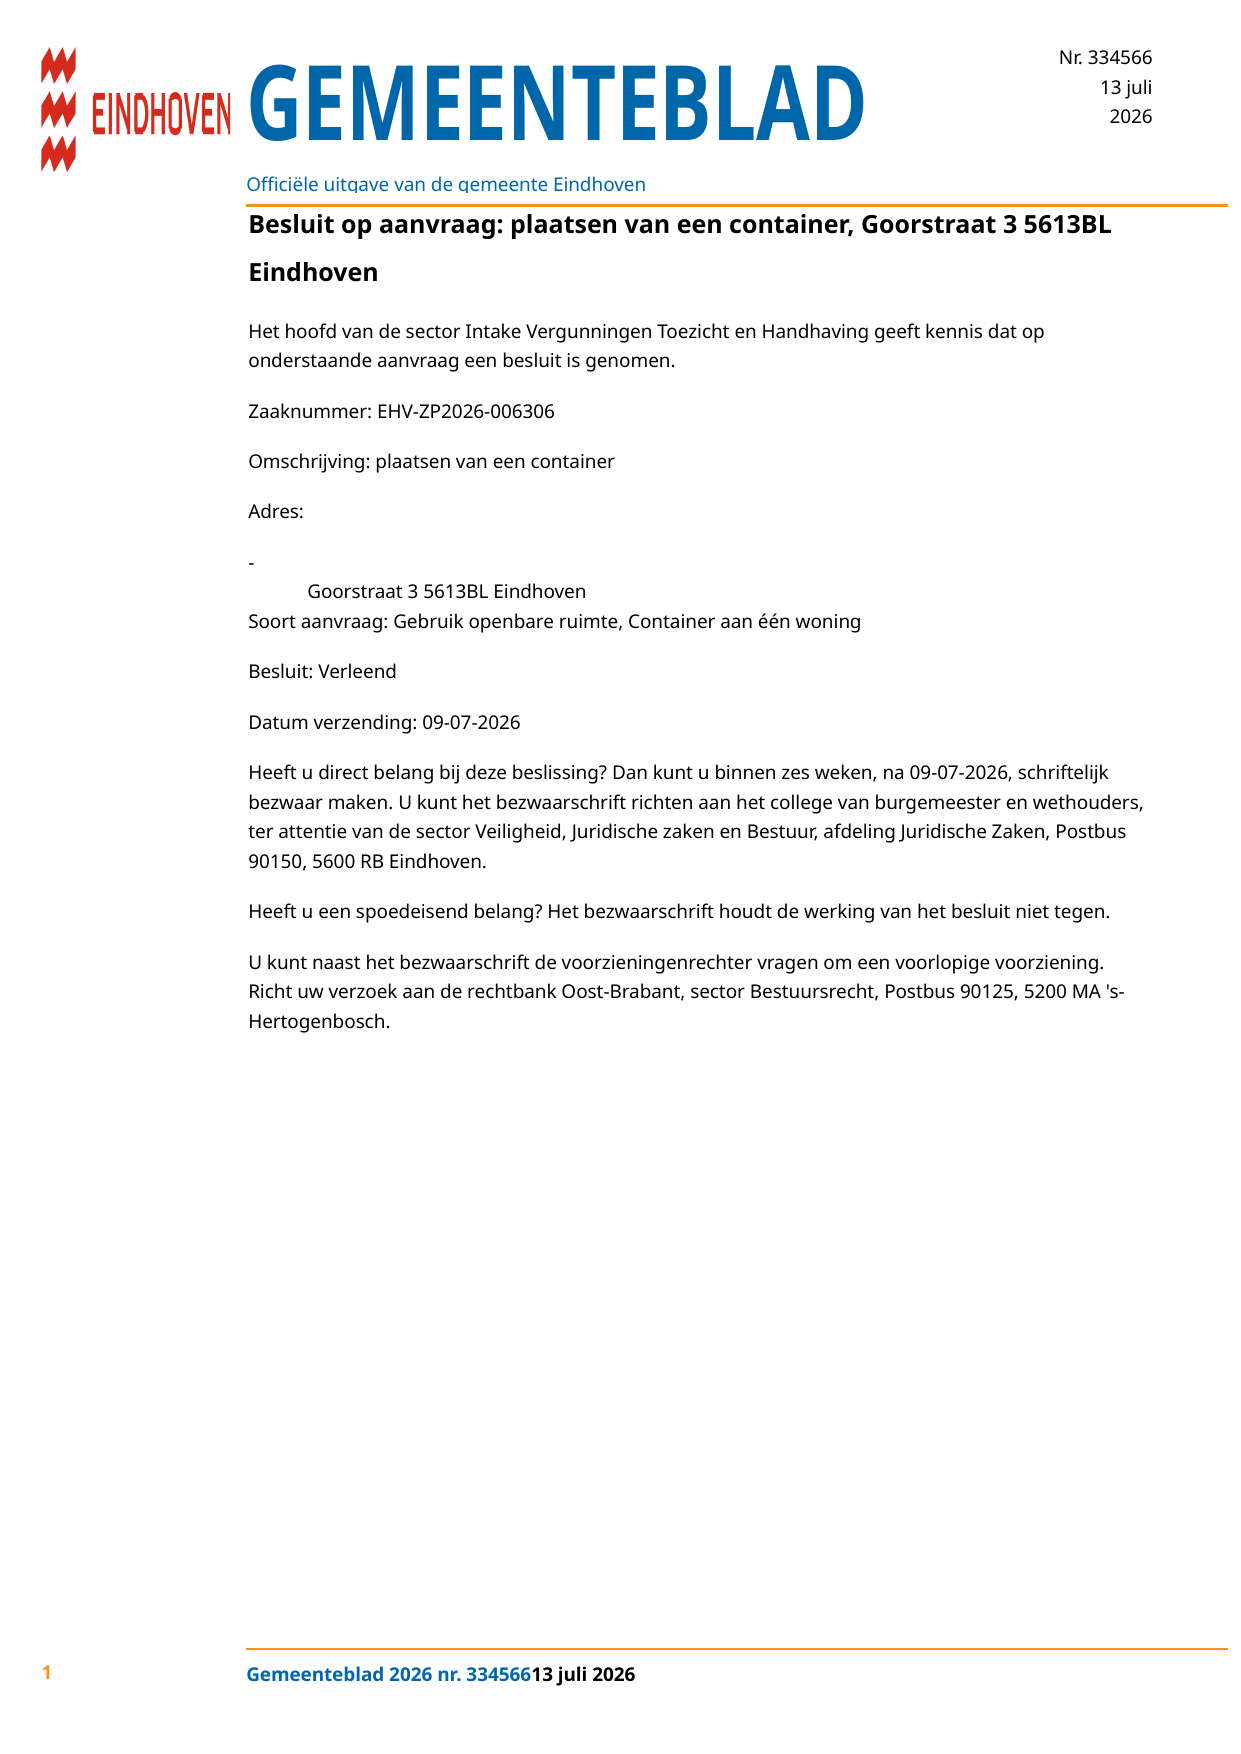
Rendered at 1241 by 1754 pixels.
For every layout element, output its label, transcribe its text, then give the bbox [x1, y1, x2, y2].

text Zaaknummer: EHV-ZP2026-006306 [248, 398, 1152, 424]
text Datum verzending: 09-07-2026 [248, 709, 1152, 735]
text Besluit: Verleend [248, 659, 1152, 684]
text Adres: [248, 499, 1152, 524]
text Soort aanvraag: Gebruik openbare ruimte, Container aan één woning [248, 608, 1152, 634]
text Besluit op aanvraag: plaatsen van een container, Goorstraat 3 5613BL Eindhoven [248, 207, 1152, 288]
text Omschrijving: plaatsen van een container [248, 448, 1152, 474]
picture [41, 47, 231, 172]
text Heeft u direct belang bij deze beslissing? Dan kunt u binnen zes weken, na 09-07-2026, schriftelijk bezwaar maken. U kunt het bezwaarschrift richten aan het college van burgemeester en wethouders, ter attentie van de sector Veiligheid, Juridische zaken en Bestuur, afdeling Juridische Zaken, Postbus 90150, 5600 RB Eindhoven. [248, 759, 1152, 874]
text Heeft u een spoedeisend belang? Het bezwaarschrift houdt de werking van het besluit niet tegen. [248, 899, 1152, 924]
text Het hoofd van de sector Intake Vergunningen Toezicht en Handhaving geeft kennis dat op onderstaande aanvraag een besluit is genomen. [248, 318, 1152, 373]
list Goorstraat 3 5613BL Eindhoven [248, 579, 1152, 604]
text U kunt naast het bezwaarschrift de voorzieningenrechter vragen om een voorlopige voorziening. Richt uw verzoek aan de rechtbank Oost-Brabant, sector Bestuursrecht, Postbus 90125, 5200 MA 's-Hertogenbosch. [248, 949, 1152, 1034]
